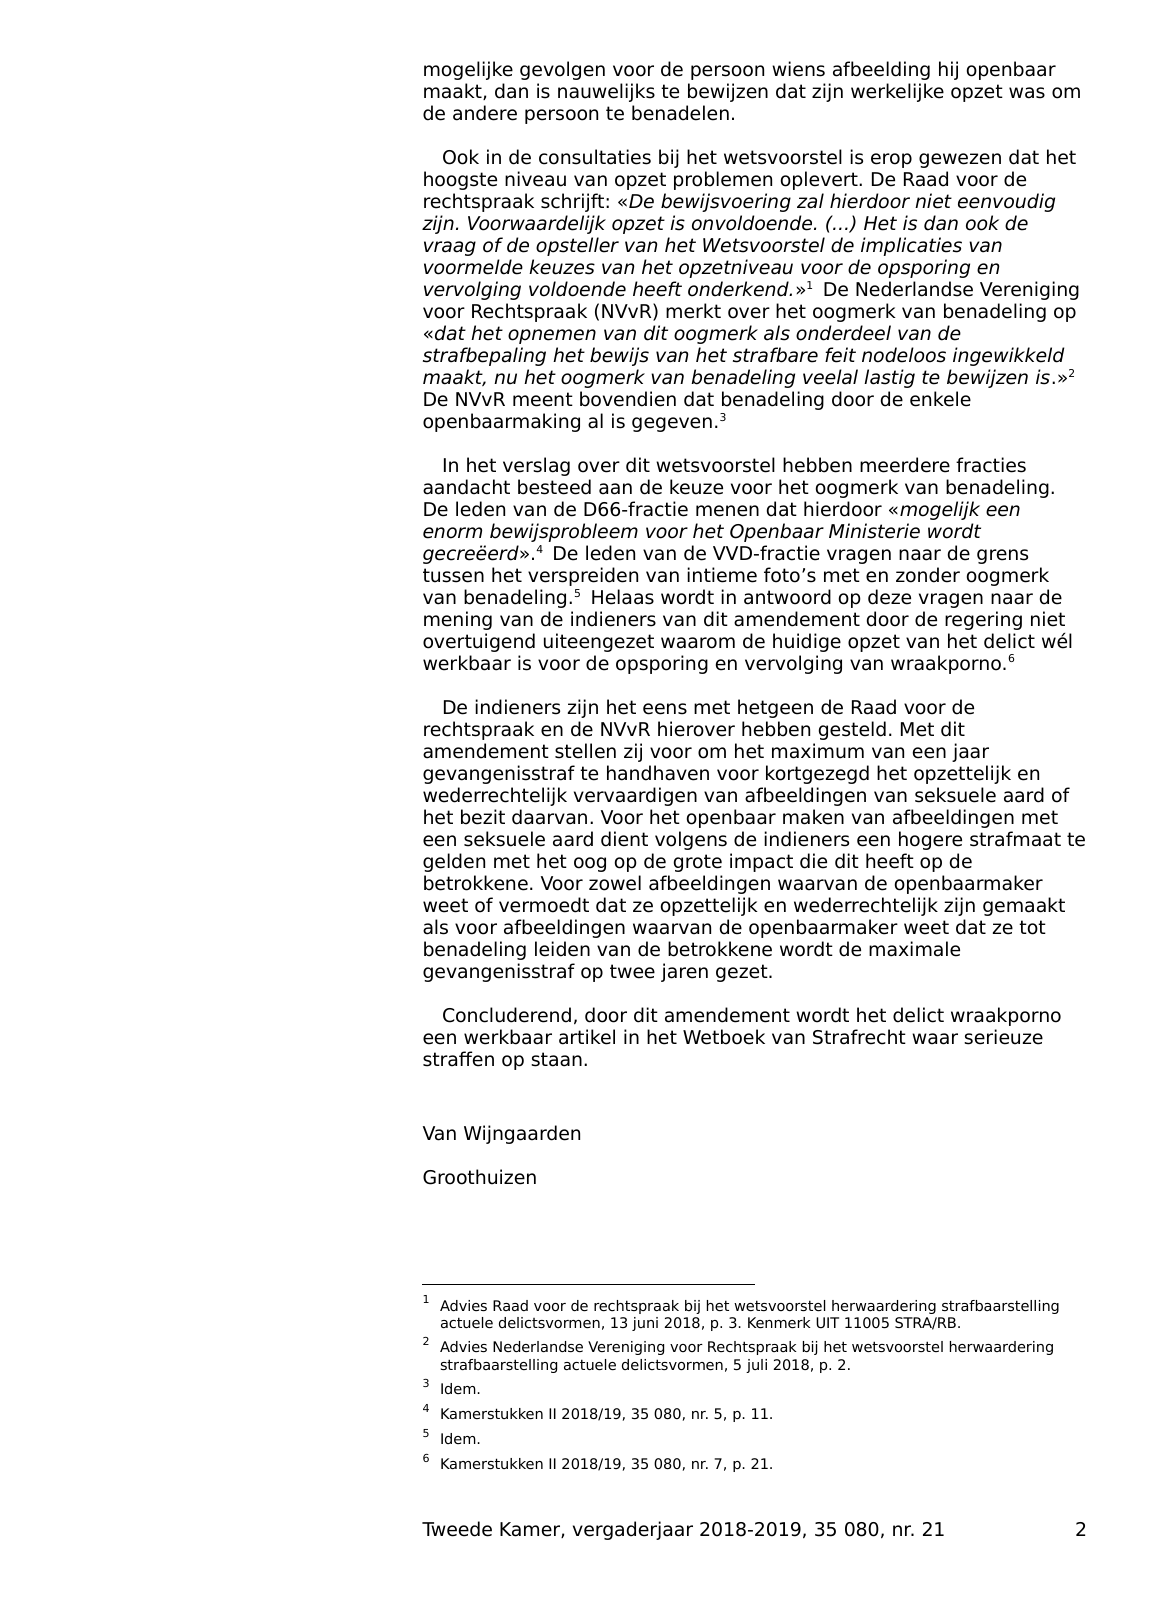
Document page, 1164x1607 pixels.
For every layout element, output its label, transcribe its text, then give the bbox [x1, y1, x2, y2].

text Kamerstukken II 2018/19, 35 080, nr. 5, p. 11. [422, 1402, 1087, 1424]
text De indieners zijn het eens met hetgeen de Raad voor de rechtspraak en de NVvR hierover hebben gesteld. Met dit amendement stellen zij voor om het maximum van een jaar gevangenisstraf te handhaven voor kortgezegd het opzettelijk en wederrechtelijk vervaardigen van afbeeldingen van seksuele aard of het bezit daarvan. Voor het openbaar maken van afbeeldingen met een seksuele aard dient volgens de indieners een hogere strafmaat te gelden met het oog op de grote impact die dit heeft op de betrokkene. Voor zowel afbeeldingen waarvan de openbaarmaker weet of vermoedt dat ze opzettelijk en wederrechtelijk zijn gemaakt als voor afbeeldingen waarvan de openbaarmaker weet dat ze tot benadeling leiden van de betrokkene wordt de maximale gevangenisstraf op twee jaren gezet. [422, 697, 1087, 983]
text Ook in de consultaties bij het wetsvoorstel is erop gewezen dat het hoogste niveau van opzet problemen oplevert. De Raad voor de rechtspraak schrijft: «De bewijsvoering zal hierdoor niet eenvoudig zijn. Voorwaardelijk opzet is onvoldoende. (...) Het is dan ook de vraag of de opsteller van het Wetsvoorstel de implicaties van voormelde keuzes van het opzetniveau voor de opsporing en vervolging voldoende heeft onderkend.» De Nederlandse Vereniging voor Rechtspraak (NVvR) merkt over het oogmerk van benadeling op «dat het opnemen van dit oogmerk als onderdeel van de strafbepaling het bewijs van het strafbare feit nodeloos ingewikkeld maakt, nu het oogmerk van benadeling veelal lastig te bewijzen is.» De NVvR meent bovendien dat benadeling door de enkele openbaarmaking al is gegeven. [422, 147, 1087, 433]
text Advies Raad voor de rechtspraak bij het wetsvoorstel herwaardering strafbaarstelling actuele delictsvormen, 13 juni 2018, p. 3. Kenmerk UIT 11005 STRA/RB. [422, 1293, 1087, 1332]
text Concluderend, door dit amendement wordt het delict wraakporno een werkbaar artikel in het Wetboek van Strafrecht waar serieuze straffen op staan. [422, 1005, 1087, 1071]
text Idem. [422, 1427, 1087, 1449]
text Kamerstukken II 2018/19, 35 080, nr. 7, p. 21. [422, 1452, 1087, 1474]
text Van Wijngaarden Groothuizen [422, 1101, 1087, 1189]
text Idem. [422, 1377, 1087, 1399]
text mogelijke gevolgen voor de persoon wiens afbeelding hij openbaar maakt, dan is nauwelijks te bewijzen dat zijn werkelijke opzet was om de andere persoon te benadelen. [422, 59, 1087, 125]
text Advies Nederlandse Vereniging voor Rechtspraak bij het wetsvoorstel herwaardering strafbaarstelling actuele delictsvormen, 5 juli 2018, p. 2. [422, 1335, 1087, 1374]
text In het verslag over dit wetsvoorstel hebben meerdere fracties aandacht besteed aan de keuze voor het oogmerk van benadeling. De leden van de D66-fractie menen dat hierdoor «mogelijk een enorm bewijsprobleem voor het Openbaar Ministerie wordt gecreëerd». De leden van de VVD-fractie vragen naar de grens tussen het verspreiden van intieme foto’s met en zonder oogmerk van benadeling. Helaas wordt in antwoord op deze vragen naar de mening van de indieners van dit amendement door de regering niet overtuigend uiteengezet waarom de huidige opzet van het delict wél werkbaar is voor de opsporing en vervolging van wraakporno. [422, 455, 1087, 675]
